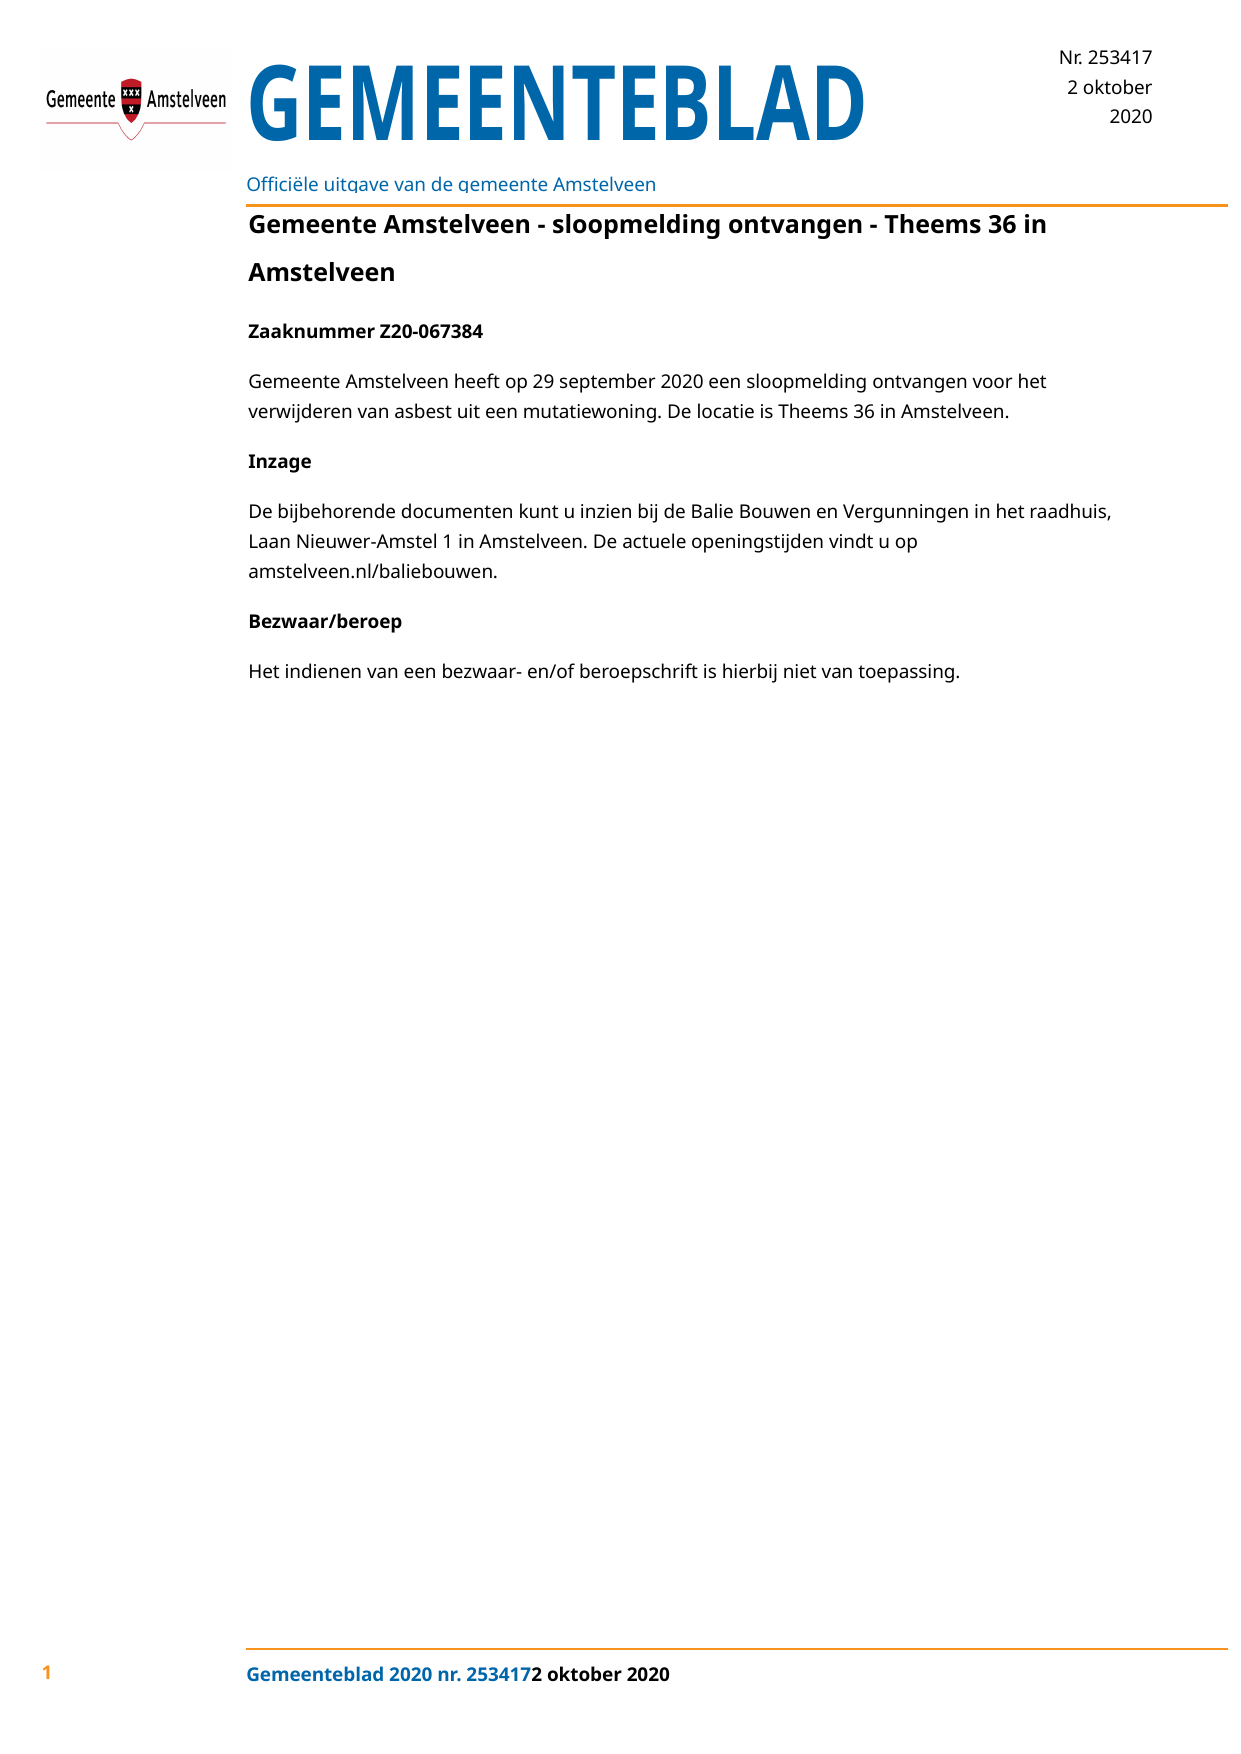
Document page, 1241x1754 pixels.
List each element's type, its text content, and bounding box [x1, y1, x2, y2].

text De bijbehorende documenten kunt u inzien bij de Balie Bouwen en Vergunningen in het raadhuis, Laan Nieuwer-Amstel 1 in Amstelveen. De actuele openingstijden vindt u op amstelveen.nl/baliebouwen. [248, 499, 1152, 584]
picture [41, 47, 231, 172]
text Het indienen van een bezwaar- en/of beroepschrift is hierbij niet van toepassing. [248, 659, 1152, 684]
text Bezwaar/beroep [248, 608, 1152, 634]
text Gemeente Amstelveen - sloopmelding ontvangen - Theems 36 in Amstelveen [248, 207, 1152, 288]
text Gemeente Amstelveen heeft op 29 september 2020 een sloopmelding ontvangen voor het verwijderen van asbest uit een mutatiewoning. De locatie is Theems 36 in Amstelveen. [248, 368, 1152, 424]
text Zaaknummer Z20-067384 [248, 318, 1152, 344]
text Inzage [248, 448, 1152, 474]
